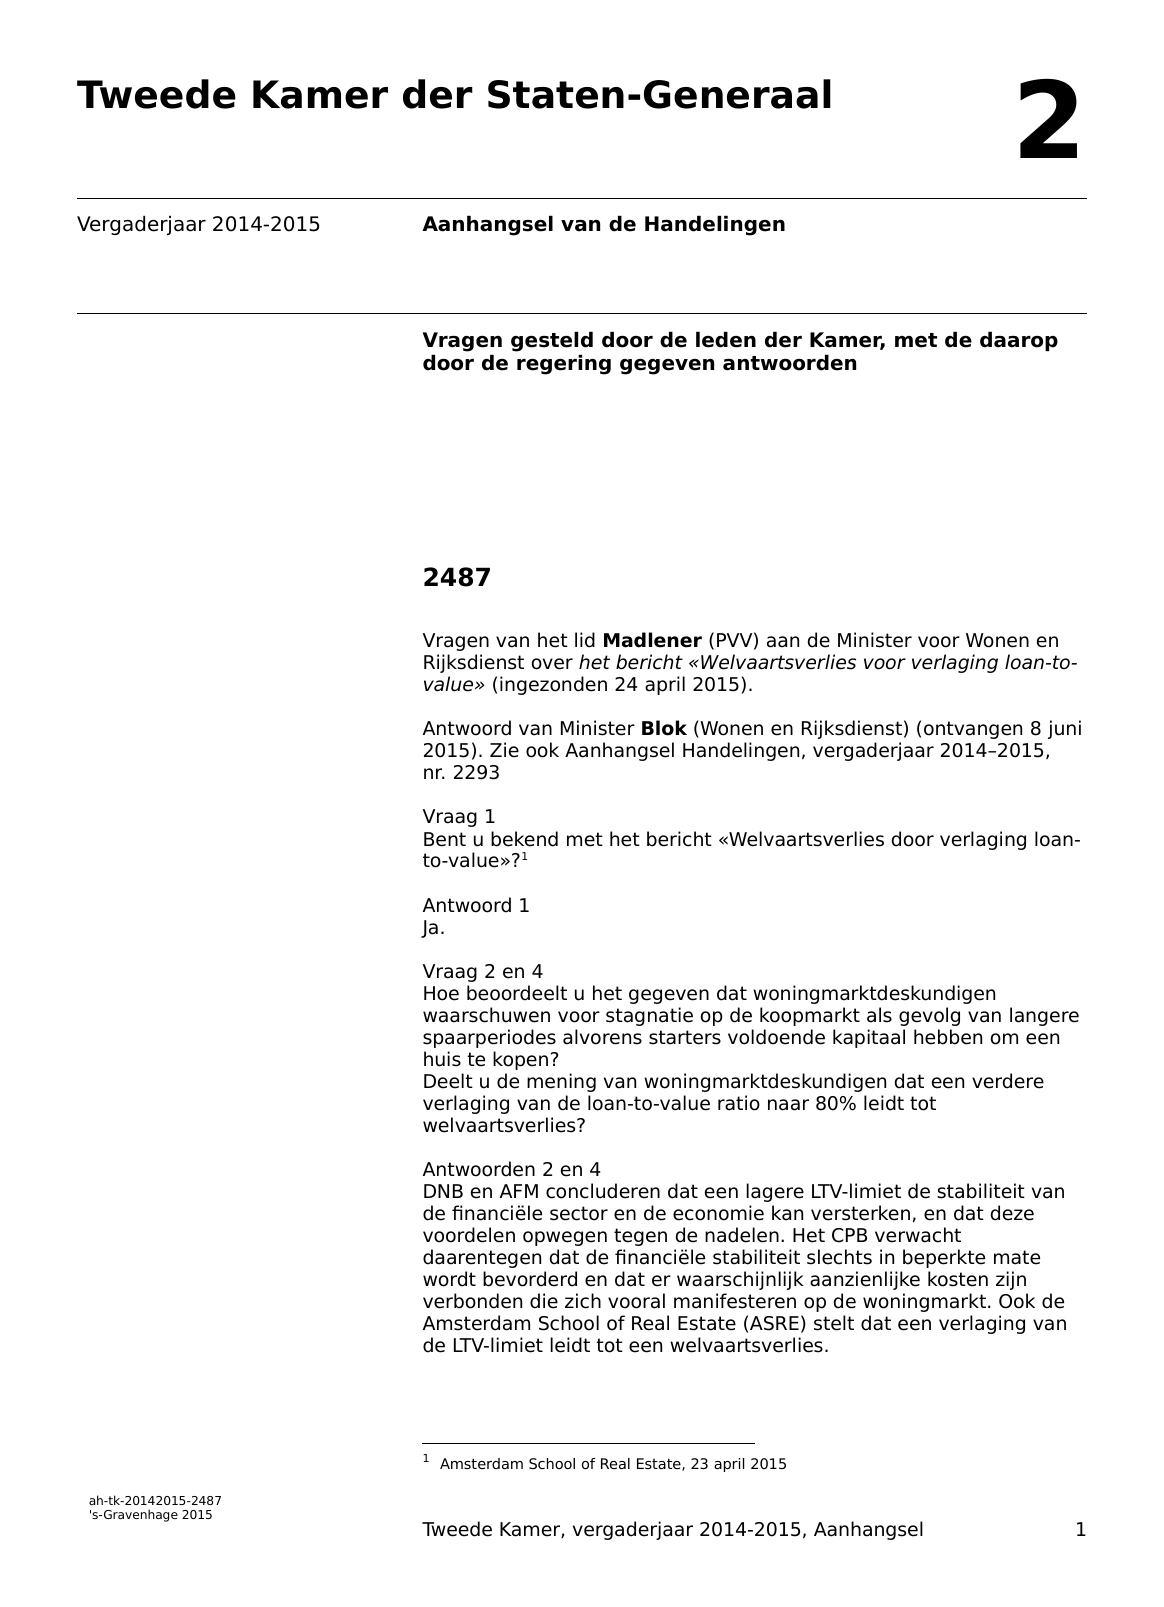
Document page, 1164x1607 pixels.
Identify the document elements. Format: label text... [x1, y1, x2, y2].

table_cell Aanhangsel van de Handelingen [422, 199, 1087, 313]
table_cell Vragen gesteld door de leden der Kamer, met de daarop door de regering gegeven antwoorden [422, 314, 1087, 375]
text 's-Gravenhage 2015 [88, 1508, 323, 1522]
text Vraag 2 en 4 [422, 961, 1087, 983]
table_cell [77, 314, 422, 375]
text Hoe beoordeelt u het gegeven dat woningmarktdeskundigen waarschuwen voor stagnatie op de koopmarkt als gevolg van langere spaarperiodes alvorens starters voldoende kapitaal hebben om een huis te kopen? [422, 983, 1087, 1071]
text Ja. [422, 917, 1087, 938]
table_header Tweede Kamer der Staten-Generaal [77, 59, 886, 198]
text Vragen van het lid Madlener (PVV) aan de Minister voor Wonen en Rijksdienst over het bericht «Welvaartsverlies voor verlaging loan-to-value» (ingezonden 24 april 2015). [422, 630, 1087, 696]
table_cell Vergaderjaar 2014-2015 [77, 199, 422, 313]
text Antwoorden 2 en 4 [422, 1159, 1087, 1181]
text ah-tk-20142015-2487 [88, 1494, 323, 1508]
text Deelt u de mening van woningmarktdeskundigen dat een verdere verlaging van de loan-to-value ratio naar 80% leidt tot welvaartsverlies? [422, 1071, 1087, 1137]
text Amsterdam School of Real Estate, 23 april 2015 [422, 1452, 1087, 1474]
text Antwoord 1 [422, 894, 1087, 917]
text DNB en AFM concluderen dat een lagere LTV-limiet de stabiliteit van de financiële sector en de economie kan versterken, en dat deze voordelen opwegen tegen de nadelen. Het CPB verwacht daarentegen dat de financiële stabiliteit slechts in beperkte mate wordt bevorderd en dat er waarschijnlijk aanzienlijke kosten zijn verbonden die zich vooral manifesteren op de woningmarkt. Ook de Amsterdam School of Real Estate (ASRE) stelt dat een verlaging van de LTV-limiet leidt tot een welvaartsverlies. [422, 1181, 1087, 1357]
text Vraag 1 [422, 806, 1087, 828]
text Antwoord van Minister Blok (Wonen en Rijksdienst) (ontvangen 8 juni 2015). Zie ook Aanhangsel Handelingen, vergaderjaar 2014–2015, nr. 2293 [422, 718, 1087, 784]
text 2487 [422, 563, 1087, 592]
text Bent u bekend met het bericht «Welvaartsverlies door verlaging loan-to-value»? [422, 828, 1087, 872]
table_header 2 [886, 59, 1087, 198]
